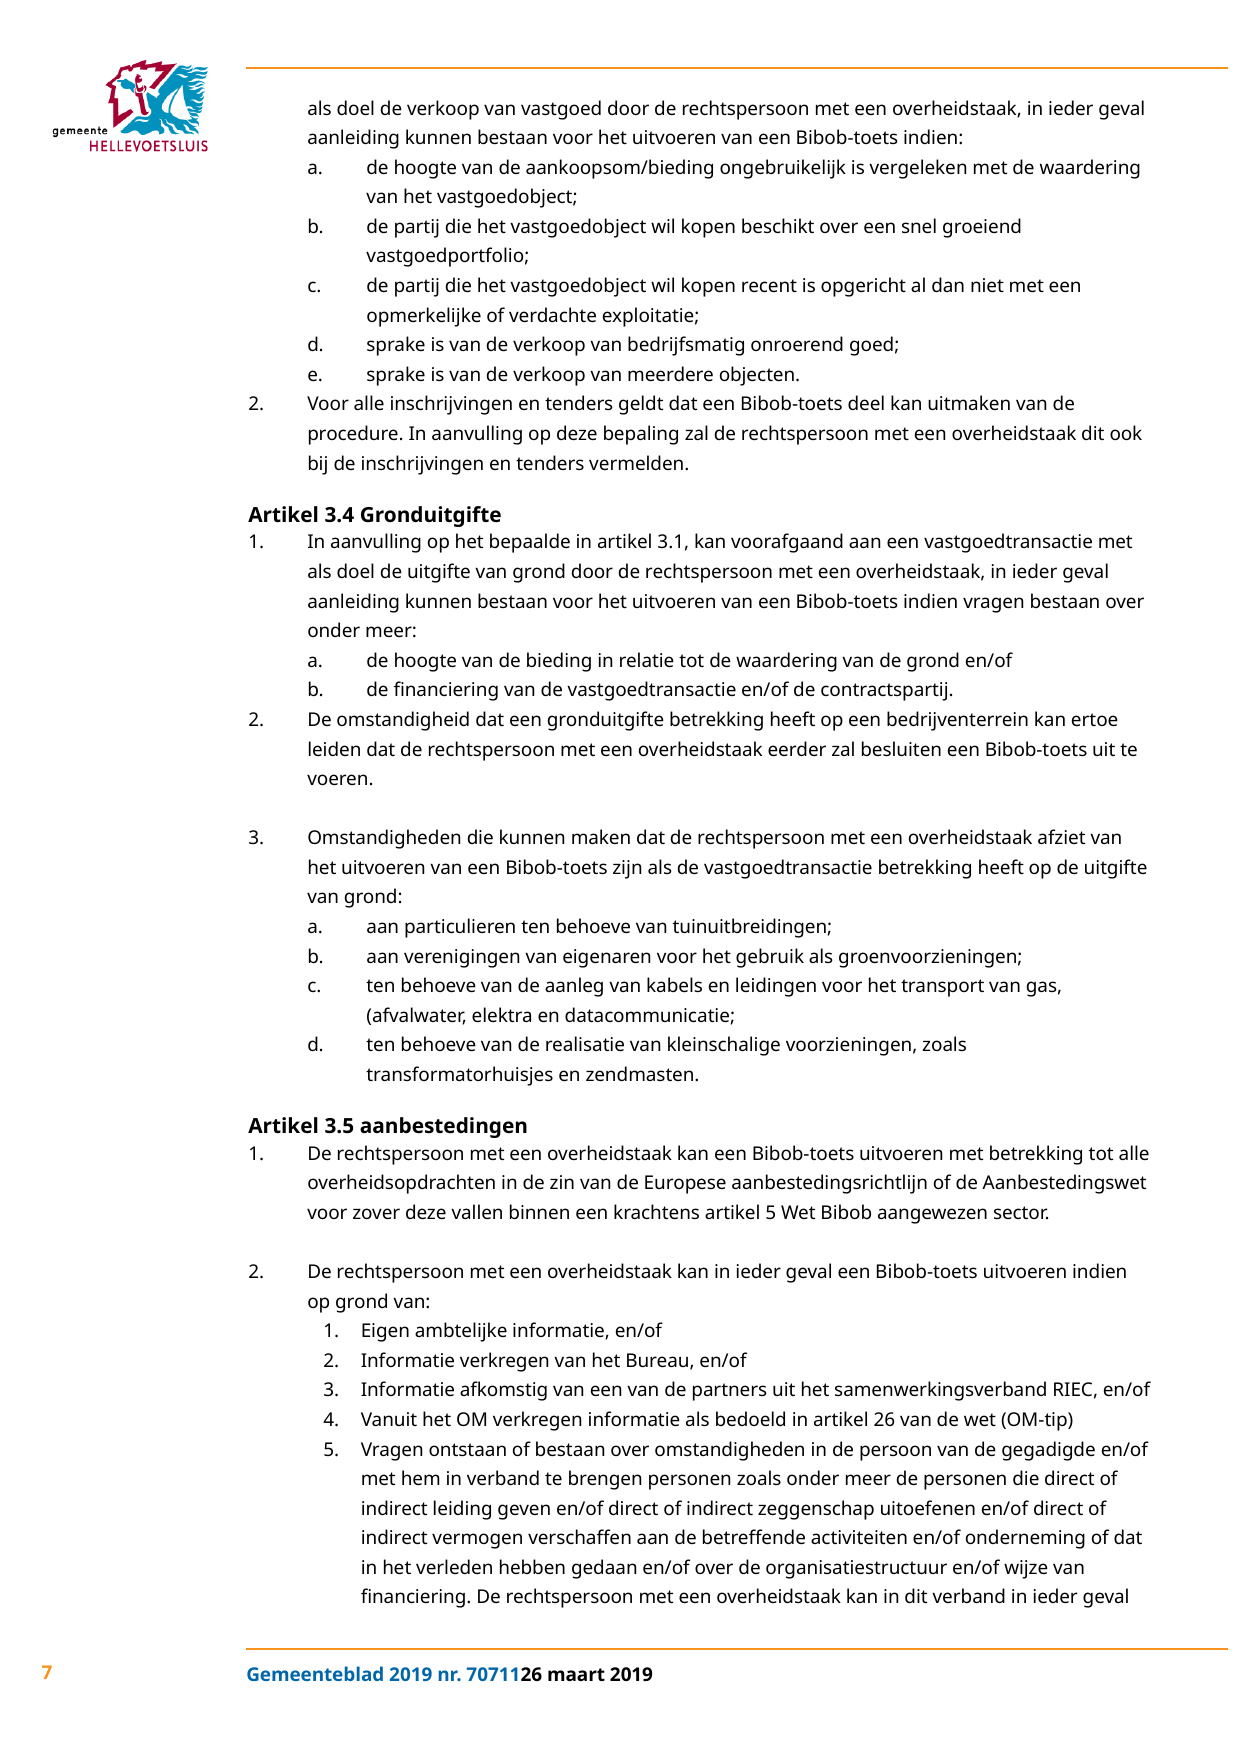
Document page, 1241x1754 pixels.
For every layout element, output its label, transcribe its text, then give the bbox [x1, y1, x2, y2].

list de hoogte van de bieding in relatie tot de waardering van de grond en/of [307, 647, 1152, 673]
list De rechtspersoon met een overheidstaak kan in ieder geval een Bibob-toets uitvoeren indien op grond van: [248, 1258, 1152, 1314]
list de partij die het vastgoedobject wil kopen recent is opgericht al dan niet met een opmerkelijke of verdachte exploitatie; [307, 272, 1152, 328]
list als doel de verkoop van vastgoed door de rechtspersoon met een overheidstaak, in ieder geval aanleiding kunnen bestaan voor het uitvoeren van een Bibob-toets indien: [248, 95, 1152, 150]
list In aanvulling op het bepaalde in artikel 3.1, kan voorafgaand aan een vastgoedtransactie met als doel de uitgifte van grond door de rechtspersoon met een overheidstaak, in ieder geval aanleiding kunnen bestaan voor het uitvoeren van een Bibob-toets indien vragen bestaan over onder meer: [248, 529, 1152, 643]
list de hoogte van de aankoopsom/bieding ongebruikelijk is vergeleken met de waardering van het vastgoedobject; [307, 154, 1152, 209]
list ten behoeve van de realisatie van kleinschalige voorzieningen, zoals transformatorhuisjes en zendmasten. [307, 1032, 1152, 1087]
list Informatie verkregen van het Bureau, en/of [323, 1347, 1152, 1373]
list sprake is van de verkoop van bedrijfsmatig onroerend goed; [307, 331, 1152, 357]
list De rechtspersoon met een overheidstaak kan een Bibob-toets uitvoeren met betrekking tot alle overheidsopdrachten in de zin van de Europese aanbestedingsrichtlijn of de Aanbestedingswet voor zover deze vallen binnen een krachtens artikel 5 Wet Bibob aangewezen sector. [248, 1140, 1152, 1225]
list aan particulieren ten behoeve van tuinuitbreidingen; [307, 913, 1152, 939]
list Informatie afkomstig van een van de partners uit het samenwerkingsverband RIEC, en/of [323, 1377, 1152, 1402]
list de partij die het vastgoedobject wil kopen beschikt over een snel groeiend vastgoedportfolio; [307, 213, 1152, 268]
list ten behoeve van de aanleg van kabels en leidingen voor het transport van gas, (afvalwater, elektra en datacommunicatie; [307, 972, 1152, 1028]
list Voor alle inschrijvingen en tenders geldt dat een Bibob-toets deel kan uitmaken van de procedure. In aanvulling op deze bepaling zal de rechtspersoon met een overheidstaak dit ook bij de inschrijvingen en tenders vermelden. [248, 391, 1152, 476]
list Vragen ontstaan of bestaan over omstandigheden in de persoon van de gegadigde en/of met hem in verband te brengen personen zoals onder meer de personen die direct of indirect leiding geven en/of direct of indirect zeggenschap uitoefenen en/of direct of indirect vermogen verschaffen aan de betreffende activiteiten en/of onderneming of dat in het verleden hebben gedaan en/of over de organisatiestructuur en/of wijze van financiering. De rechtspersoon met een overheidstaak kan in dit verband in ieder geval [323, 1436, 1152, 1609]
list sprake is van de verkoop van meerdere objecten. [307, 361, 1152, 387]
list Eigen ambtelijke informatie, en/of [323, 1317, 1152, 1343]
list de financiering van de vastgoedtransactie en/of de contractspartij. [307, 677, 1152, 702]
list De omstandigheid dat een gronduitgifte betrekking heeft op een bedrijventerrein kan ertoe leiden dat de rechtspersoon met een overheidstaak eerder zal besluiten een Bibob-toets uit te voeren. [248, 706, 1152, 791]
text Artikel 3.4 Gronduitgifte [248, 500, 1152, 529]
picture [41, 47, 231, 172]
list Omstandigheden die kunnen maken dat de rechtspersoon met een overheidstaak afziet van het uitvoeren van een Bibob-toets zijn als de vastgoedtransactie betrekking heeft op de uitgifte van grond: [248, 824, 1152, 909]
list aan verenigingen van eigenaren voor het gebruik als groenvoorzieningen; [307, 943, 1152, 968]
text Artikel 3.5 aanbestedingen [248, 1112, 1152, 1140]
list Vanuit het OM verkregen informatie als bedoeld in artikel 26 van de wet (OM-tip) [323, 1406, 1152, 1432]
